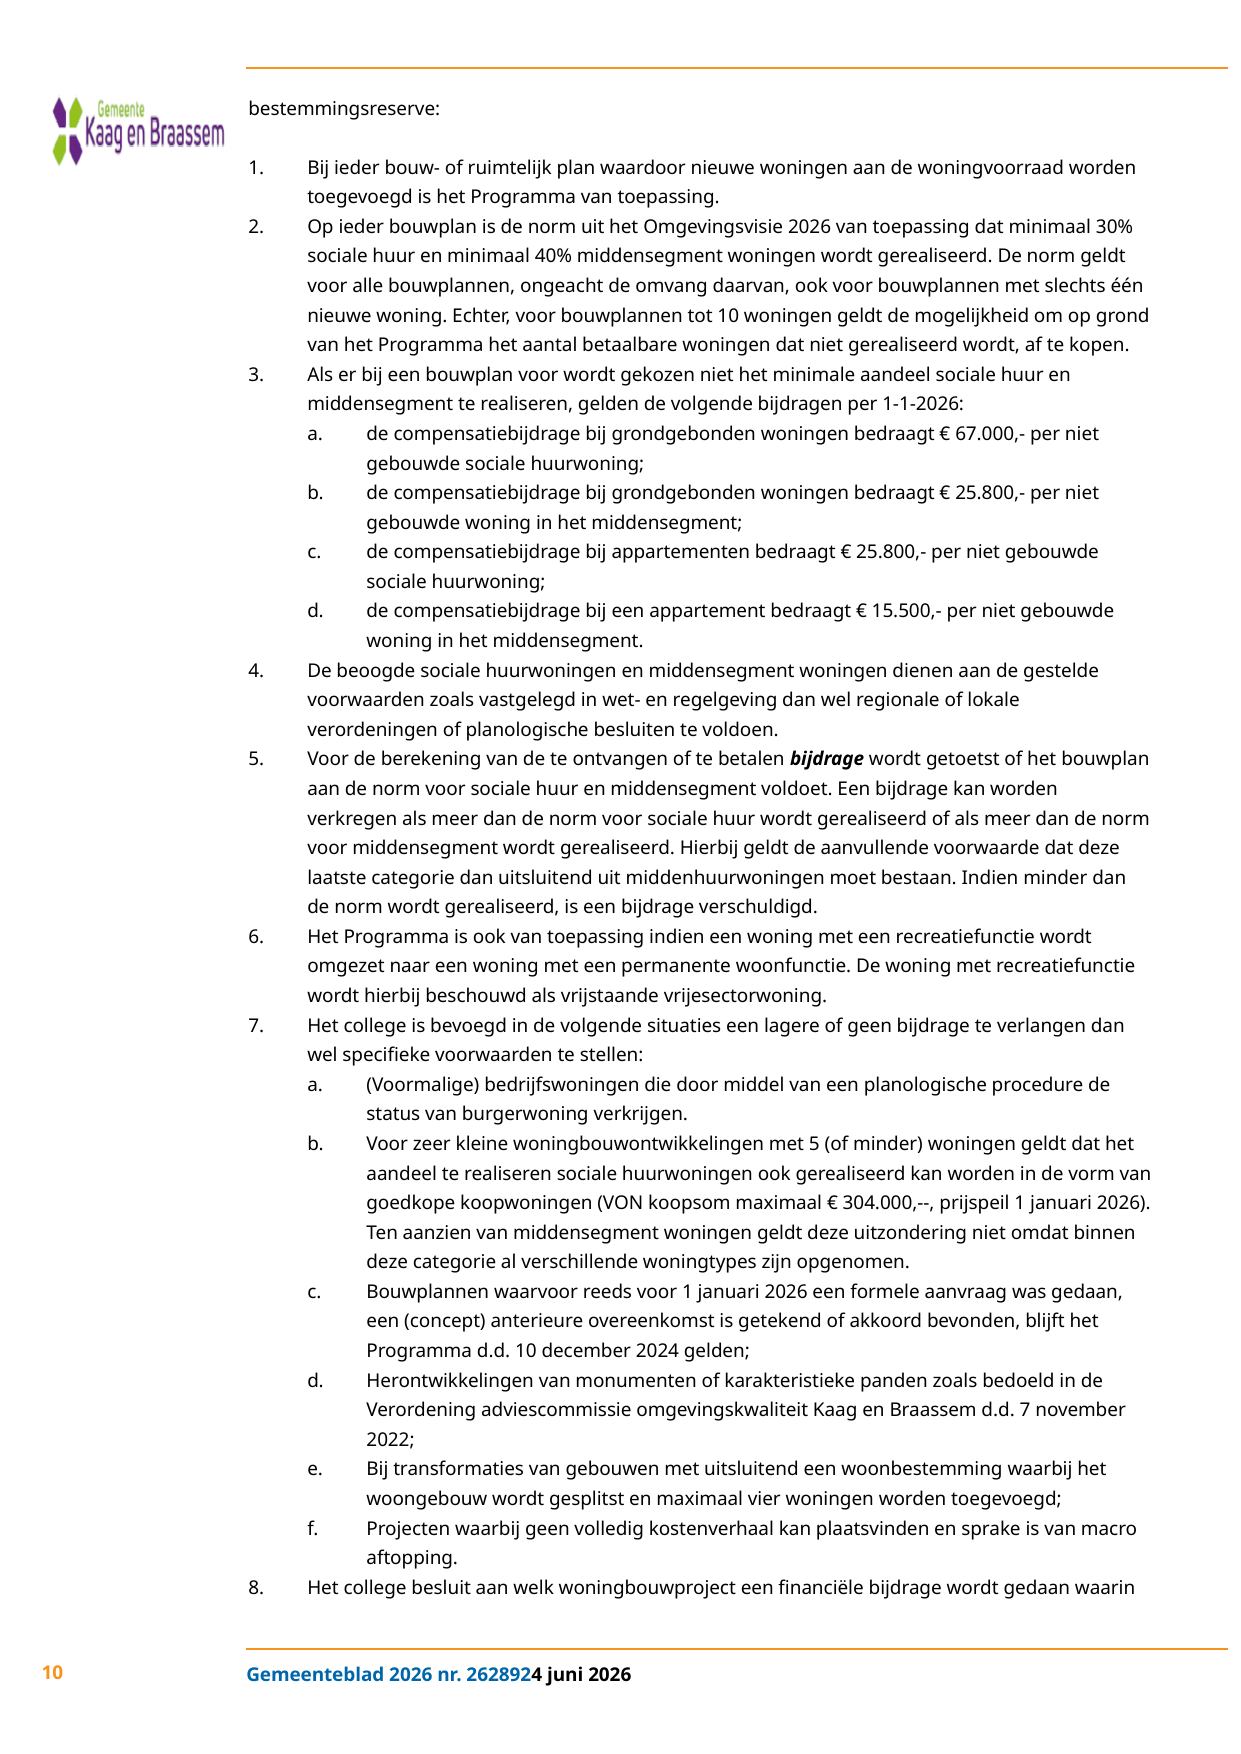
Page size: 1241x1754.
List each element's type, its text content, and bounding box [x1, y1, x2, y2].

list Op ieder bouwplan is de norm uit het Omgevingsvisie 2026 van toepassing dat minimaal 30% sociale huur en minimaal 40% middensegment woningen wordt gerealiseerd. De norm geldt voor alle bouwplannen, ongeacht de omvang daarvan, ook voor bouwplannen met slechts één nieuwe woning. Echter, voor bouwplannen tot 10 woningen geldt de mogelijkheid om op grond van het Programma het aantal betaalbare woningen dat niet gerealiseerd wordt, af te kopen. [248, 213, 1152, 357]
list de compensatiebijdrage bij appartementen bedraagt € 25.800,- per niet gebouwde sociale huurwoning; [307, 538, 1152, 594]
text bestemmingsreserve: [248, 95, 1152, 121]
picture [41, 47, 231, 172]
list Het college is bevoegd in de volgende situaties een lagere of geen bijdrage te verlangen dan wel specifieke voorwaarden te stellen: [248, 1012, 1152, 1067]
list Het Programma is ook van toepassing indien een woning met een recreatiefunctie wordt omgezet naar een woning met een permanente woonfunctie. De woning met recreatiefunctie wordt hierbij beschouwd als vrijstaande vrijesectorwoning. [248, 923, 1152, 1008]
list Bij transformaties van gebouwen met uitsluitend een woonbestemming waarbij het woongebouw wordt gesplitst en maximaal vier woningen worden toegevoegd; [307, 1456, 1152, 1511]
list Projecten waarbij geen volledig kostenverhaal kan plaatsvinden en sprake is van macro aftopping. [307, 1515, 1152, 1570]
list de compensatiebijdrage bij grondgebonden woningen bedraagt € 67.000,- per niet gebouwde sociale huurwoning; [307, 420, 1152, 476]
list Voor zeer kleine woningbouwontwikkelingen met 5 (of minder) woningen geldt dat het aandeel te realiseren sociale huurwoningen ook gerealiseerd kan worden in de vorm van goedkope koopwoningen (VON koopsom maximaal € 304.000,--, prijspeil 1 januari 2026). Ten aanzien van middensegment woningen geldt deze uitzondering niet omdat binnen deze categorie al verschillende woningtypes zijn opgenomen. [307, 1130, 1152, 1274]
list (Voormalige) bedrijfswoningen die door middel van een planologische procedure de status van burgerwoning verkrijgen. [307, 1071, 1152, 1126]
list De beoogde sociale huurwoningen en middensegment woningen dienen aan de gestelde voorwaarden zoals vastgelegd in wet- en regelgeving dan wel regionale of lokale verordeningen of planologische besluiten te voldoen. [248, 657, 1152, 742]
list Bouwplannen waarvoor reeds voor 1 januari 2026 een formele aanvraag was gedaan, een (concept) anterieure overeenkomst is getekend of akkoord bevonden, blijft het Programma d.d. 10 december 2024 gelden; [307, 1278, 1152, 1363]
list de compensatiebijdrage bij grondgebonden woningen bedraagt € 25.800,- per niet gebouwde woning in het middensegment; [307, 479, 1152, 535]
list Bij ieder bouw- of ruimtelijk plan waardoor nieuwe woningen aan de woningvoorraad worden toegevoegd is het Programma van toepassing. [248, 154, 1152, 209]
list Als er bij een bouwplan voor wordt gekozen niet het minimale aandeel sociale huur en middensegment te realiseren, gelden de volgende bijdragen per 1-1-2026: [248, 361, 1152, 416]
list Het college besluit aan welk woningbouwproject een financiële bijdrage wordt gedaan waarin [248, 1574, 1152, 1600]
list Voor de berekening van de te ontvangen of te betalen bijdrage wordt getoetst of het bouwplan aan de norm voor sociale huur en middensegment voldoet. Een bijdrage kan worden verkregen als meer dan de norm voor sociale huur wordt gerealiseerd of als meer dan de norm voor middensegment wordt gerealiseerd. Hierbij geldt de aanvullende voorwaarde dat deze laatste categorie dan uitsluitend uit middenhuurwoningen moet bestaan. Indien minder dan de norm wordt gerealiseerd, is een bijdrage verschuldigd. [248, 746, 1152, 919]
list Herontwikkelingen van monumenten of karakteristieke panden zoals bedoeld in de Verordening adviescommissie omgevingskwaliteit Kaag en Braassem d.d. 7 november 2022; [307, 1367, 1152, 1452]
list de compensatiebijdrage bij een appartement bedraagt € 15.500,- per niet gebouwde woning in het middensegment. [307, 598, 1152, 653]
